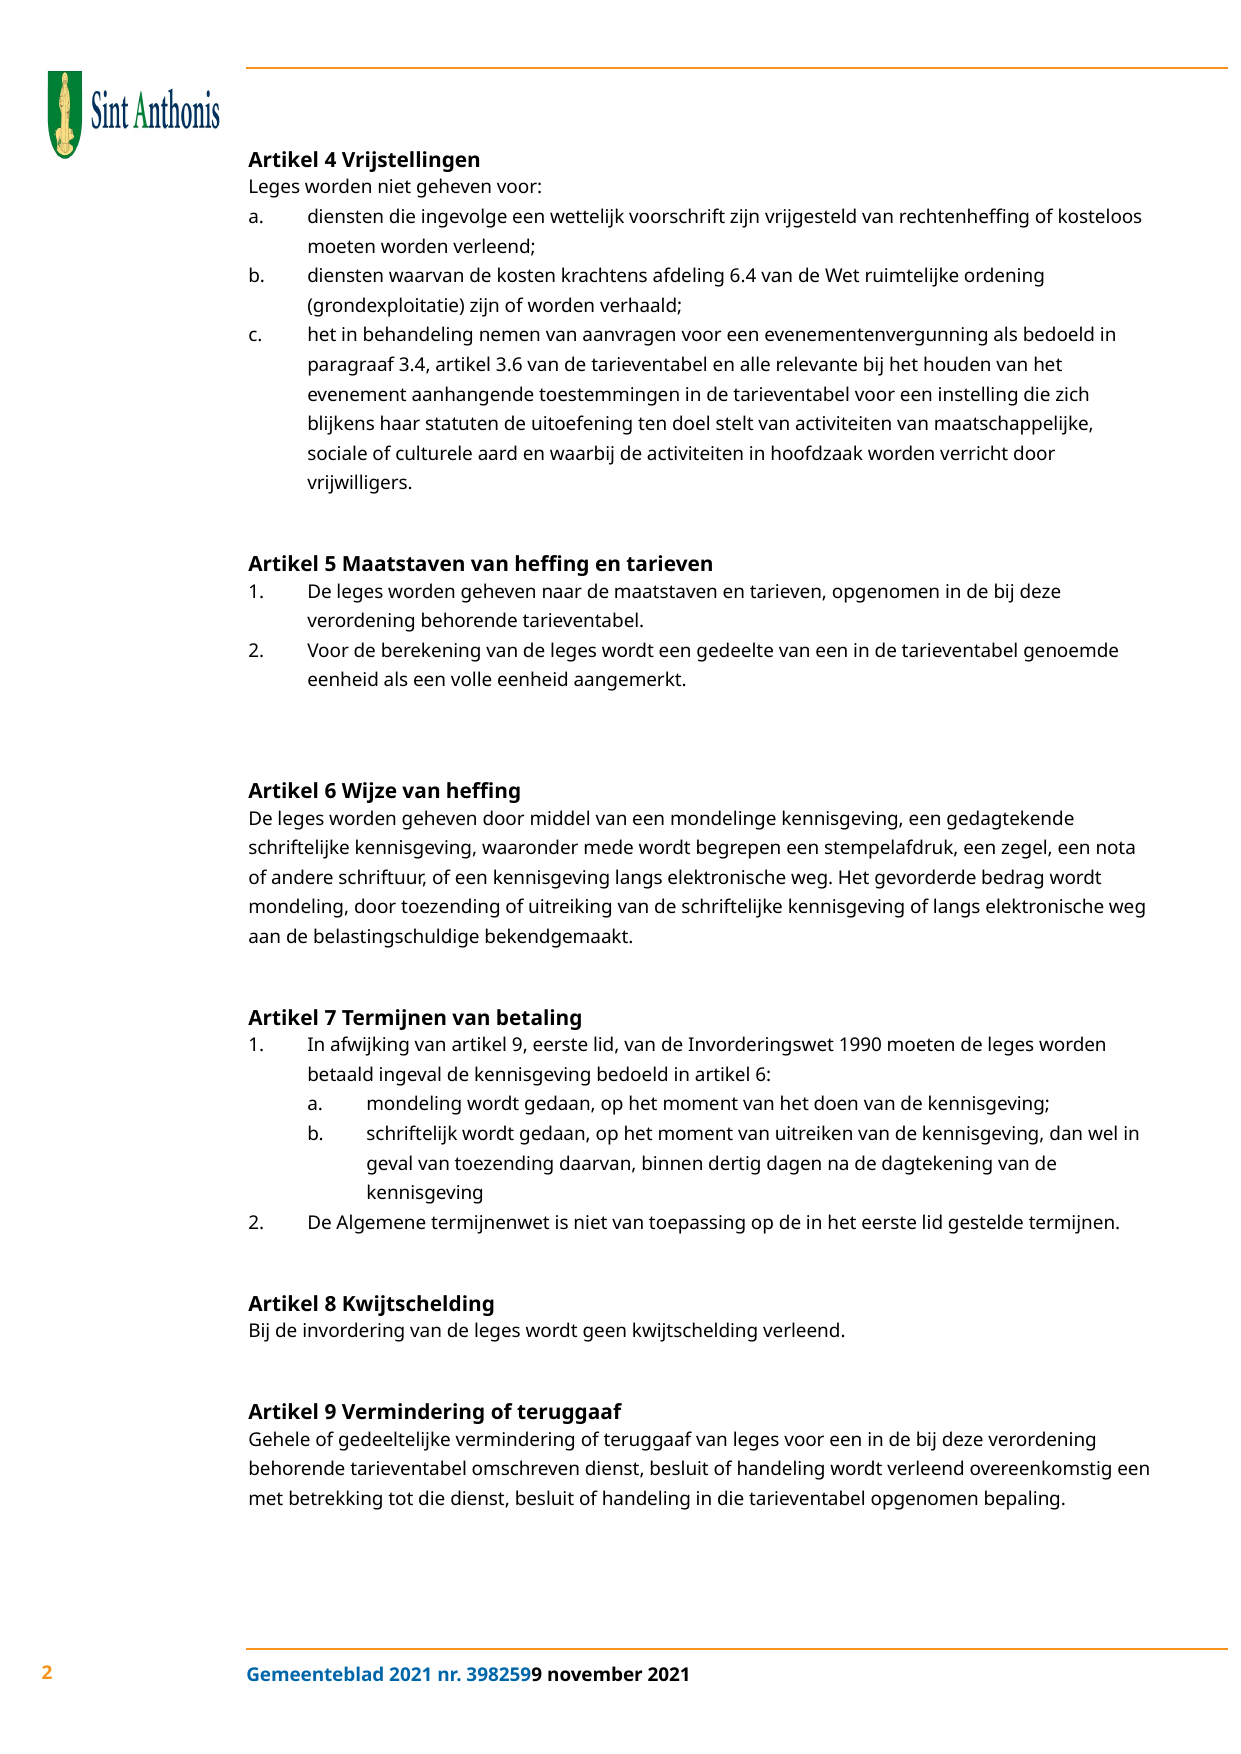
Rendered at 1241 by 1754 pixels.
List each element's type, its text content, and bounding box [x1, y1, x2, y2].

list diensten waarvan de kosten krachtens afdeling 6.4 van de Wet ruimtelijke ordening (grondexploitatie) zijn of worden verhaald; [248, 262, 1152, 318]
list schriftelijk wordt gedaan, op het moment van uitreiken van de kennisgeving, dan wel in geval van toezending daarvan, binnen dertig dagen na de dagtekening van de kennisgeving [307, 1120, 1152, 1205]
text Artikel 6 Wijze van heffing [248, 776, 1152, 805]
text Artikel 9 Vermindering of teruggaaf [248, 1397, 1152, 1426]
text Artikel 5 Maatstaven van heffing en tarieven [248, 549, 1152, 578]
list diensten die ingevolge een wettelijk voorschrift zijn vrijgesteld van rechtenheffing of kosteloos moeten worden verleend; [248, 203, 1152, 258]
text Leges worden niet geheven voor: [248, 174, 1152, 199]
text Artikel 7 Termijnen van betaling [248, 1003, 1152, 1031]
picture [41, 47, 231, 172]
text Gehele of gedeeltelijke vermindering of teruggaaf van leges voor een in de bij deze verordening behorende tarieventabel omschreven dienst, besluit of handeling wordt verleend overeenkomstig een met betrekking tot die dienst, besluit of handeling in die tarieventabel opgenomen bepaling. [248, 1426, 1152, 1511]
list De leges worden geheven naar de maatstaven en tarieven, opgenomen in de bij deze verordening behorende tarieventabel. [248, 578, 1152, 633]
list Voor de berekening van de leges wordt een gedeelte van een in de tarieventabel genoemde eenheid als een volle eenheid aangemerkt. [248, 637, 1152, 692]
list De Algemene termijnenwet is niet van toepassing op de in het eerste lid gestelde termijnen. [248, 1209, 1152, 1235]
list mondeling wordt gedaan, op het moment van het doen van de kennisgeving; [307, 1091, 1152, 1116]
text Bij de invordering van de leges wordt geen kwijtschelding verleend. [248, 1317, 1152, 1343]
text Artikel 4 Vrijstellingen [248, 145, 1152, 174]
list het in behandeling nemen van aanvragen voor een evenementenvergunning als bedoeld in paragraaf 3.4, artikel 3.6 van de tarieventabel en alle relevante bij het houden van het evenement aanhangende toestemmingen in de tarieventabel voor een instelling die zich blijkens haar statuten de uitoefening ten doel stelt van activiteiten van maatschappelijke, sociale of culturele aard en waarbij de activiteiten in hoofdzaak worden verricht door vrijwilligers. [248, 322, 1152, 495]
text Artikel 8 Kwijtschelding [248, 1289, 1152, 1317]
list In afwijking van artikel 9, eerste lid, van de Invorderingswet 1990 moeten de leges worden betaald ingeval de kennisgeving bedoeld in artikel 6: [248, 1031, 1152, 1087]
text De leges worden geheven door middel van een mondelinge kennisgeving, een gedagtekende schriftelijke kennisgeving, waaronder mede wordt begrepen een stempelafdruk, een zegel, een nota of andere schriftuur, of een kennisgeving langs elektronische weg. Het gevorderde bedrag wordt mondeling, door toezending of uitreiking van de schriftelijke kennisgeving of langs elektronische weg aan de belastingschuldige bekendgemaakt. [248, 805, 1152, 949]
